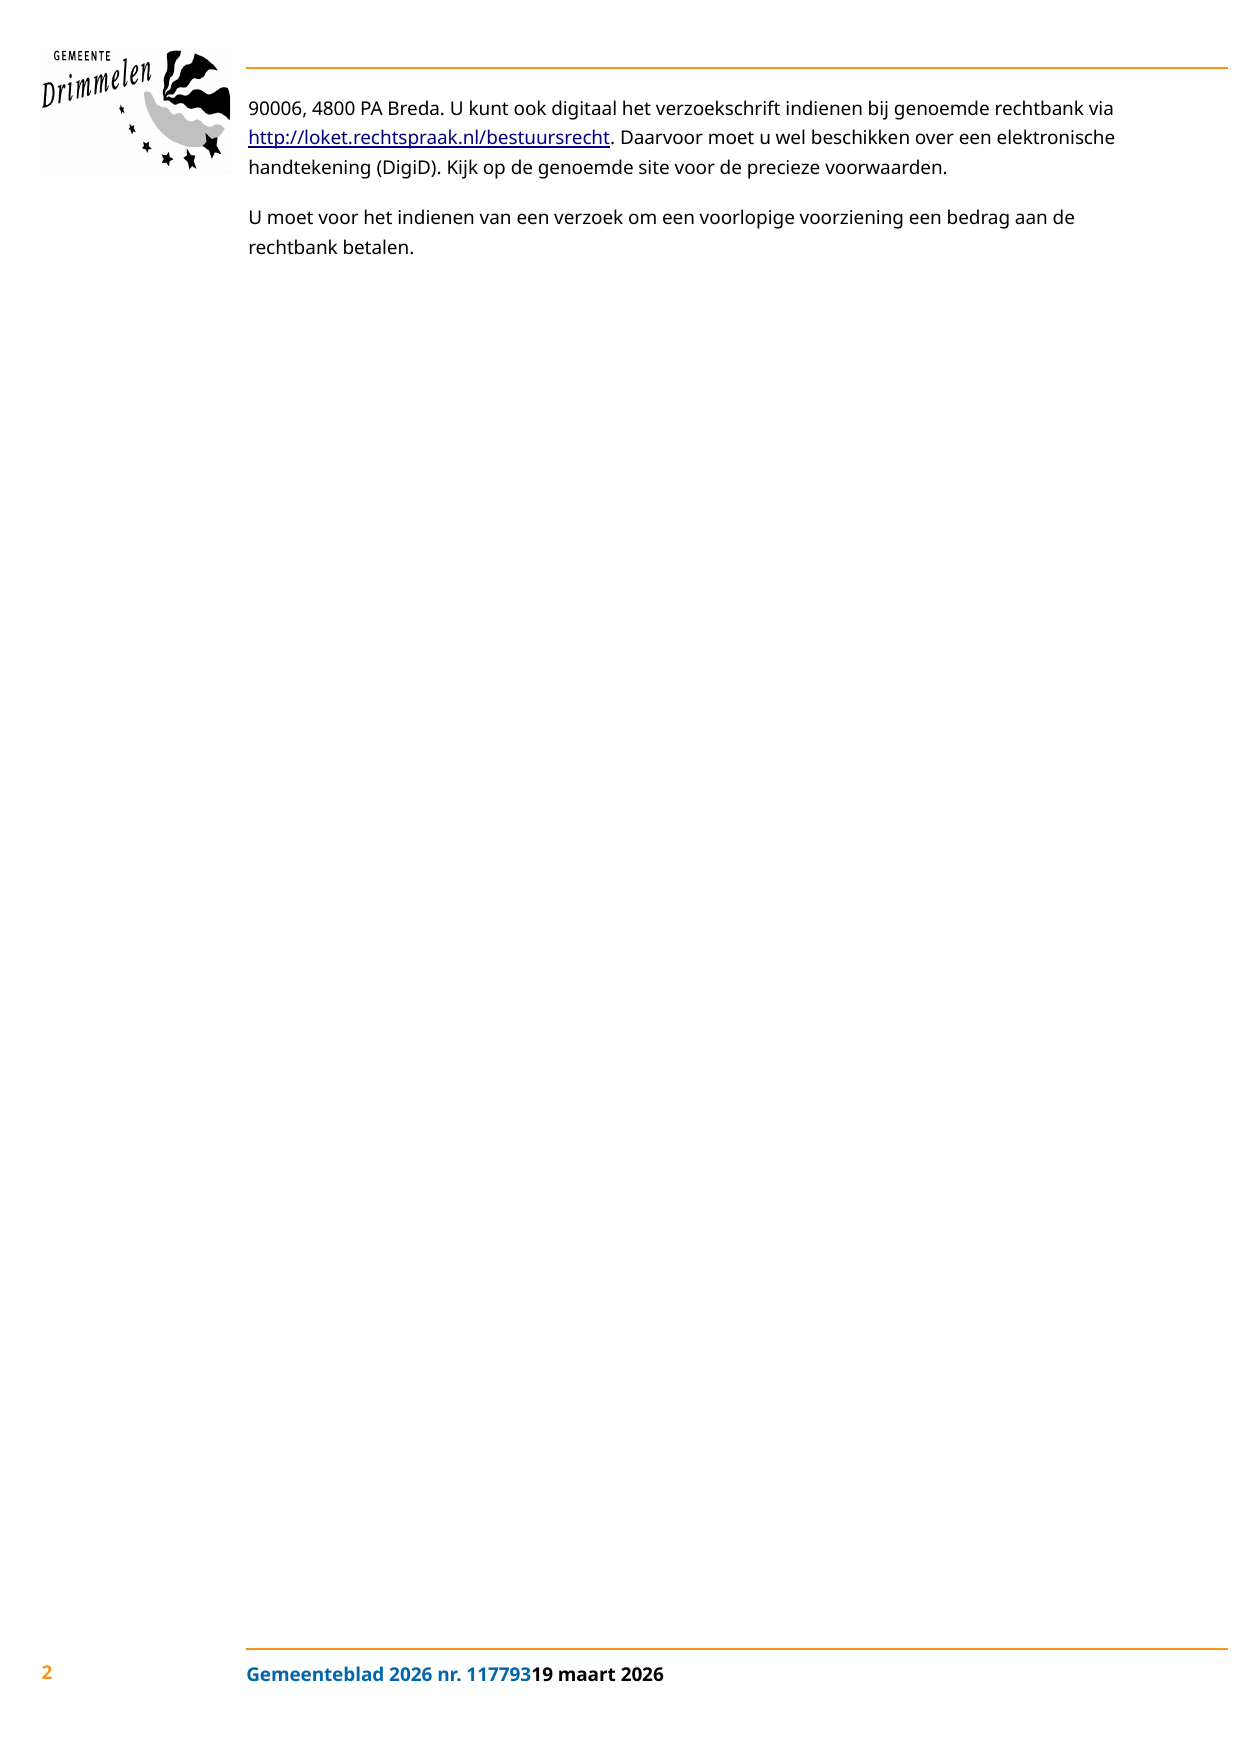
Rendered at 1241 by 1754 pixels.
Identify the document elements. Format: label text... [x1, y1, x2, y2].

text U moet voor het indienen van een verzoek om een voorlopige voorziening een bedrag aan de rechtbank betalen. [248, 204, 1152, 260]
text 90006, 4800 PA Breda. U kunt ook digitaal het verzoekschrift indienen bij genoemde rechtbank via http://loket.rechtspraak.nl/bestuursrecht. Daarvoor moet u wel beschikken over een elektronische handtekening (DigiD). Kijk op de genoemde site voor de precieze voorwaarden. [248, 95, 1152, 180]
picture [41, 47, 231, 172]
